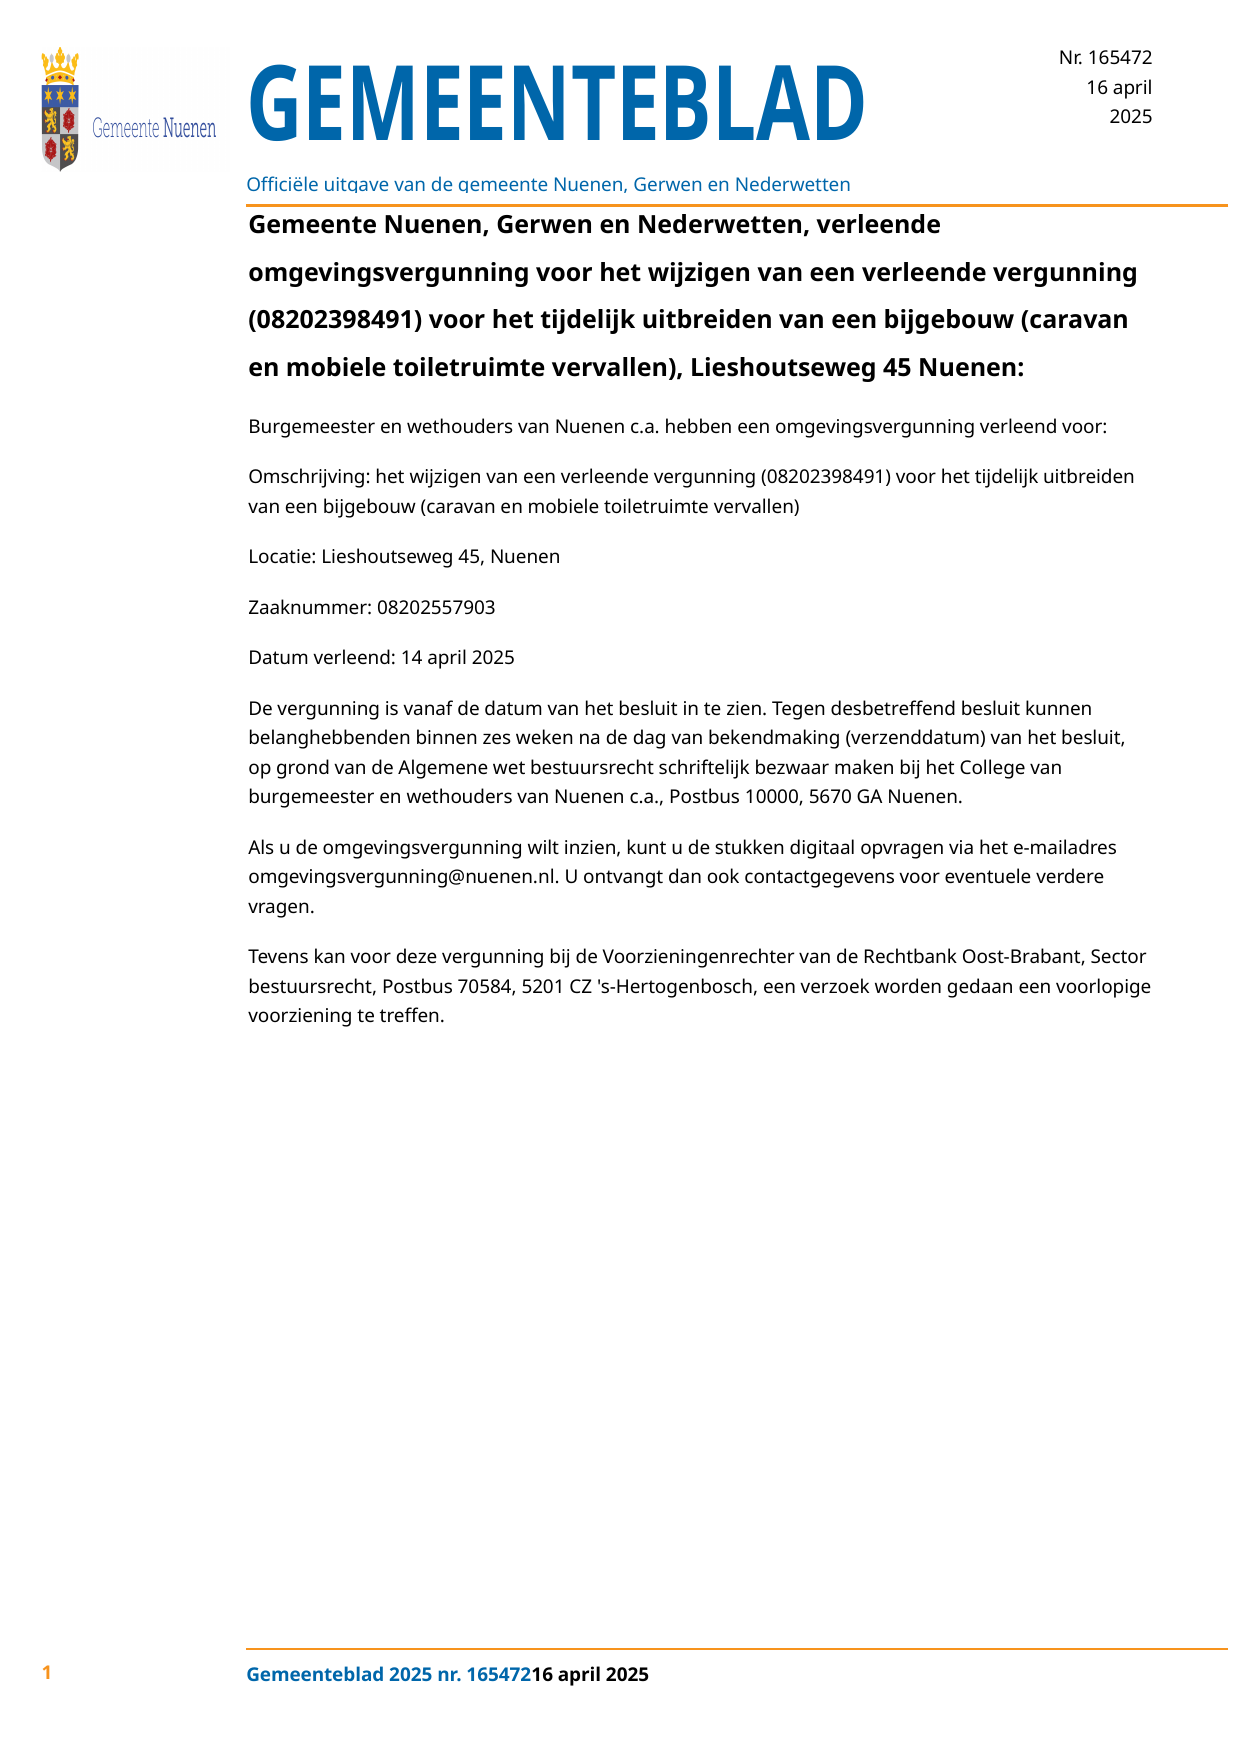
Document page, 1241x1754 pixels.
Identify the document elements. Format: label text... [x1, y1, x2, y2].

text Gemeente Nuenen, Gerwen en Nederwetten, verleende omgevingsvergunning voor het wijzigen van een verleende vergunning (08202398491) voor het tijdelijk uitbreiden van een bijgebouw (caravan en mobiele toiletruimte vervallen), Lieshoutseweg 45 Nuenen: [248, 207, 1152, 384]
text Datum verleend: 14 april 2025 [248, 644, 1152, 670]
picture [41, 47, 231, 172]
text Tevens kan voor deze vergunning bij de Voorzieningenrechter van de Rechtbank Oost-Brabant, Sector bestuursrecht, Postbus 70584, 5201 CZ 's-Hertogenbosch, een verzoek worden gedaan een voorlopige voorziening te treffen. [248, 943, 1152, 1028]
text Burgemeester en wethouders van Nuenen c.a. hebben een omgevingsvergunning verleend voor: [248, 413, 1152, 439]
text De vergunning is vanaf de datum van het besluit in te zien. Tegen desbetreffend besluit kunnen belanghebbenden binnen zes weken na de dag van bekendmaking (verzenddatum) van het besluit, op grond van de Algemene wet bestuursrecht schriftelijk bezwaar maken bij het College van burgemeester en wethouders van Nuenen c.a., Postbus 10000, 5670 GA Nuenen. [248, 695, 1152, 809]
text Als u de omgevingsvergunning wilt inzien, kunt u de stukken digitaal opvragen via het e-mailadres omgevingsvergunning@nuenen.nl. U ontvangt dan ook contactgegevens voor eventuele verdere vragen. [248, 834, 1152, 919]
text Omschrijving: het wijzigen van een verleende vergunning (08202398491) voor het tijdelijk uitbreiden van een bijgebouw (caravan en mobiele toiletruimte vervallen) [248, 463, 1152, 519]
text Zaaknummer: 08202557903 [248, 594, 1152, 620]
text Locatie: Lieshoutseweg 45, Nuenen [248, 543, 1152, 569]
